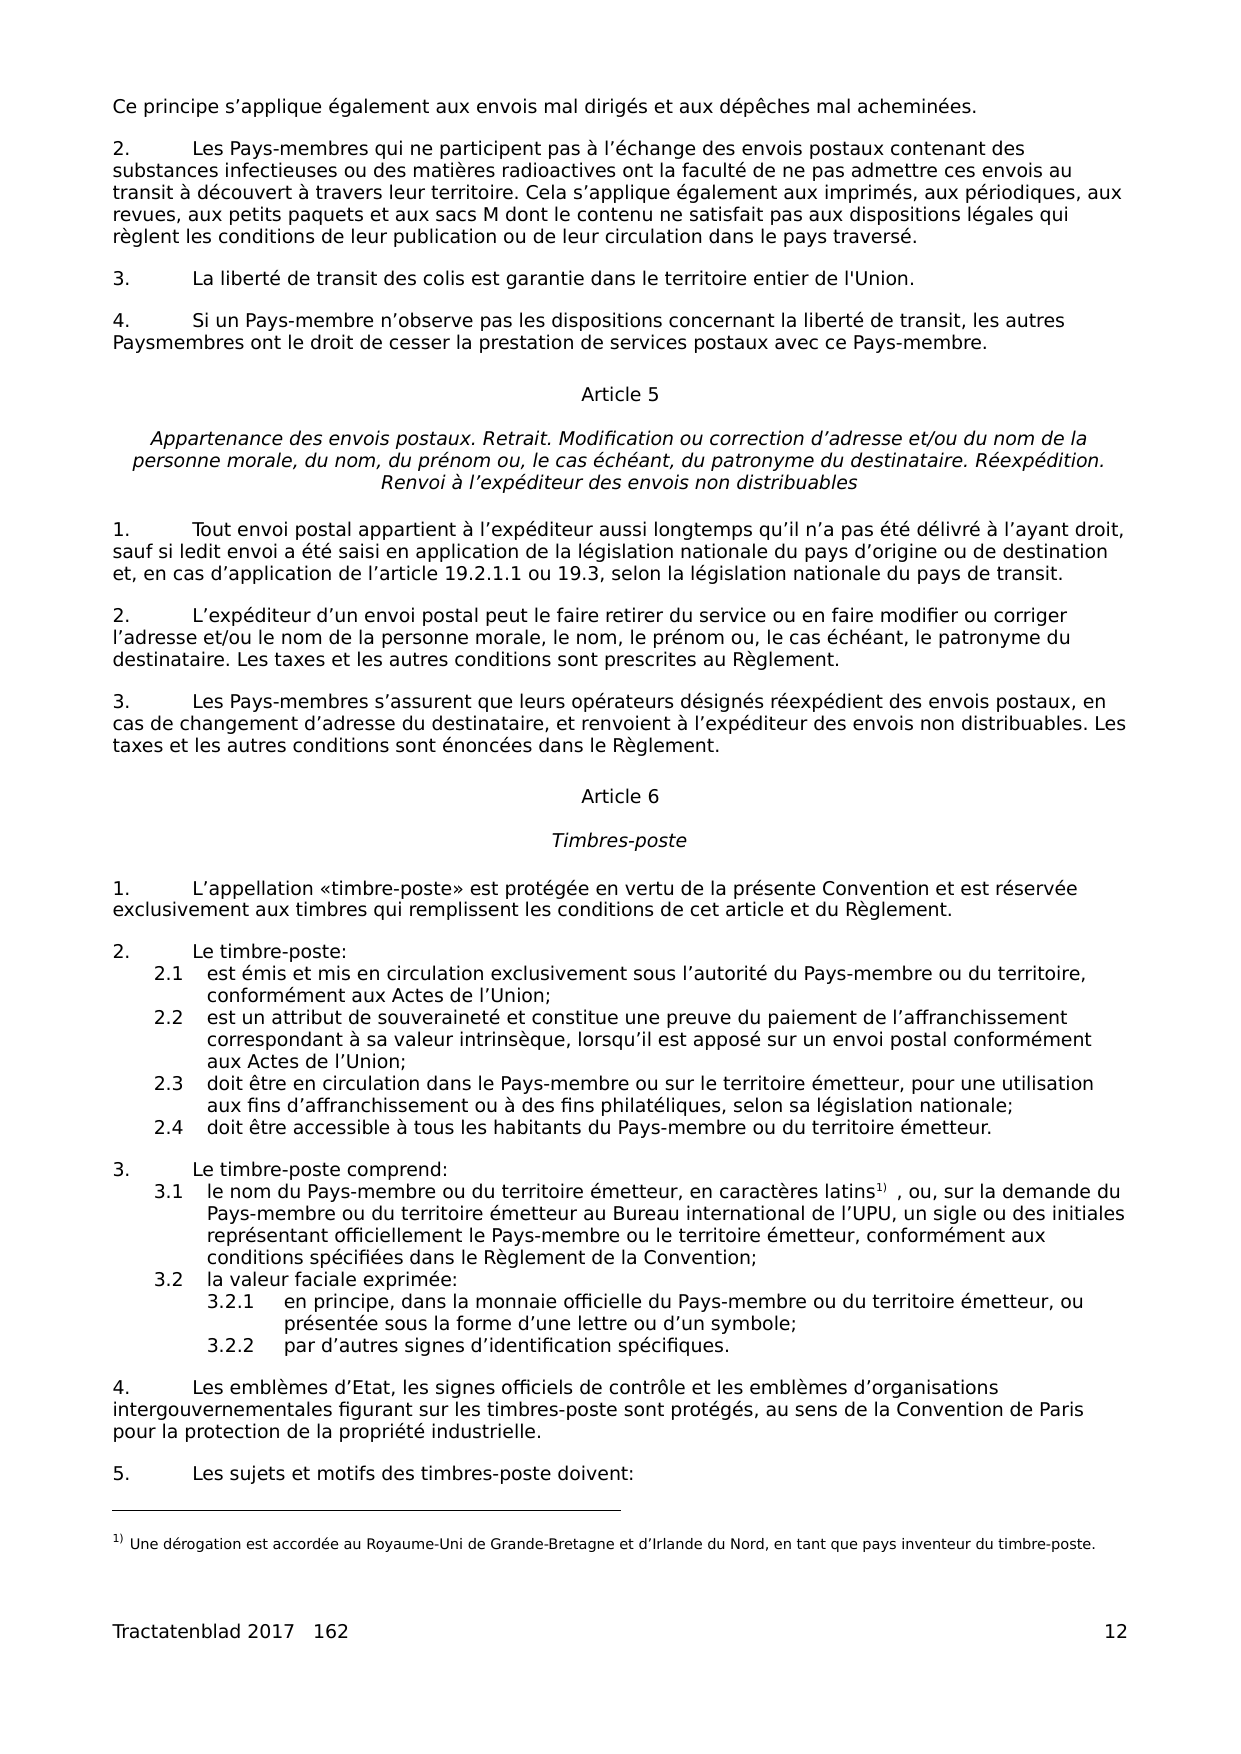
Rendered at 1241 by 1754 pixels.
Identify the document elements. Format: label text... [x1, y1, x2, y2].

text 2.3 doit être en circulation dans le Pays-membre ou sur le territoire émetteur, pour une utilisation aux fins d’affranchissement ou à des fins philatéliques, selon sa législation nationale; [153, 1073, 1128, 1117]
text 2. L’expéditeur d’un envoi postal peut le faire retirer du service ou en faire modifier ou corriger l’adresse et/ou le nom de la personne morale, le nom, le prénom ou, le cas échéant, le patronyme du destinataire. Les taxes et les autres conditions sont prescrites au Règlement. [112, 604, 1128, 671]
text 2.1 est émis et mis en circulation exclusivement sous l’autorité du Pays-membre ou du territoire, conformément aux Actes de l’Union; [153, 963, 1128, 1007]
text 3.2 la valeur faciale exprimée: [153, 1269, 1128, 1291]
text 3.1 le nom du Pays-membre ou du territoire émetteur, en caractères latins , ou, sur la demande du Pays-membre ou du territoire émetteur au Bureau international de l’UPU, un sigle ou des initiales représentant officiellement le Pays-membre ou le territoire émetteur, conformément aux conditions spécifiées dans le Règlement de la Convention; [153, 1181, 1128, 1269]
text Une dérogation est accordée au Royaume-Uni de Grande-Bretagne et d’Irlande du Nord, en tant que pays inventeur du timbre-poste. [112, 1532, 1128, 1554]
text 3.2.2 par d’autres signes d’identification spécifiques. [207, 1335, 1128, 1357]
text 5. Les sujets et motifs des timbres-poste doivent: [112, 1463, 1128, 1485]
text 3. La liberté de transit des colis est garantie dans le territoire entier de l'Union. [112, 268, 1128, 290]
text 1. L’appellation «timbre-poste» est protégée en vertu de la présente Convention et est réservée exclusivement aux timbres qui remplissent les conditions de cet article et du Règlement. [112, 877, 1128, 921]
text 2. Le timbre-poste: [112, 941, 1128, 963]
text 2. Les Pays-membres qui ne participent pas à l’échange des envois postaux contenant des substances infectieuses ou des matières radioactives ont la faculté de ne pas admettre ces envois au transit à découvert à travers leur territoire. Cela s’applique également aux imprimés, aux périodiques, aux revues, aux petits paquets et aux sacs M dont le contenu ne satisfait pas aux dispositions légales qui règlent les conditions de leur publication ou de leur circulation dans le pays traversé. [112, 138, 1128, 248]
text 2.4 doit être accessible à tous les habitants du Pays-membre ou du territoire émetteur. [153, 1117, 1128, 1139]
text 3. Le timbre-poste comprend: [112, 1159, 1128, 1181]
text 3.2.1 en principe, dans la monnaie officielle du Pays-membre ou du territoire émetteur, ou présentée sous la forme d’une lettre ou d’un symbole; [207, 1291, 1128, 1335]
text 3. Les Pays-membres s’assurent que leurs opérateurs désignés réexpédient des envois postaux, en cas de changement d’adresse du destinataire, et renvoient à l’expéditeur des envois non distribuables. Les taxes et les autres conditions sont énoncées dans le Règlement. [112, 691, 1128, 756]
subtitle Article 5 Appartenance des envois postaux. Retrait. Modification ou correction d’adresse et/ou du nom de la personne morale, du nom, du prénom ou, le cas échéant, du patronyme du destinataire. Réexpédition. Renvoi à l’expéditeur des envois non distribuables [112, 384, 1128, 494]
text 4. Les emblèmes d’Etat, les signes officiels de contrôle et les emblèmes d’organisations intergouvernementales figurant sur les timbres-poste sont protégés, au sens de la Convention de Paris pour la protection de la propriété industrielle. [112, 1377, 1128, 1443]
text 1. Tout envoi postal appartient à l’expéditeur aussi longtemps qu’il n’a pas été délivré à l’ayant droit, sauf si ledit envoi a été saisi en application de la législation nationale du pays d’origine ou de destination et, en cas d’application de l’article 19.2.1.1 ou 19.3, selon la législation nationale du pays de transit. [112, 519, 1128, 584]
text 4. Si un Pays-membre n’observe pas les dispositions concernant la liberté de transit, les autres Paysmembres ont le droit de cesser la prestation de services postaux avec ce Pays-membre. [112, 310, 1128, 354]
text Ce principe s’applique également aux envois mal dirigés et aux dépêches mal acheminées. [112, 96, 1128, 118]
text 2.2 est un attribut de souveraineté et constitue une preuve du paiement de l’affranchissement correspondant à sa valeur intrinsèque, lorsqu’il est apposé sur un envoi postal conformément aux Actes de l’Union; [153, 1007, 1128, 1073]
subtitle Article 6 Timbres-poste [112, 786, 1128, 852]
